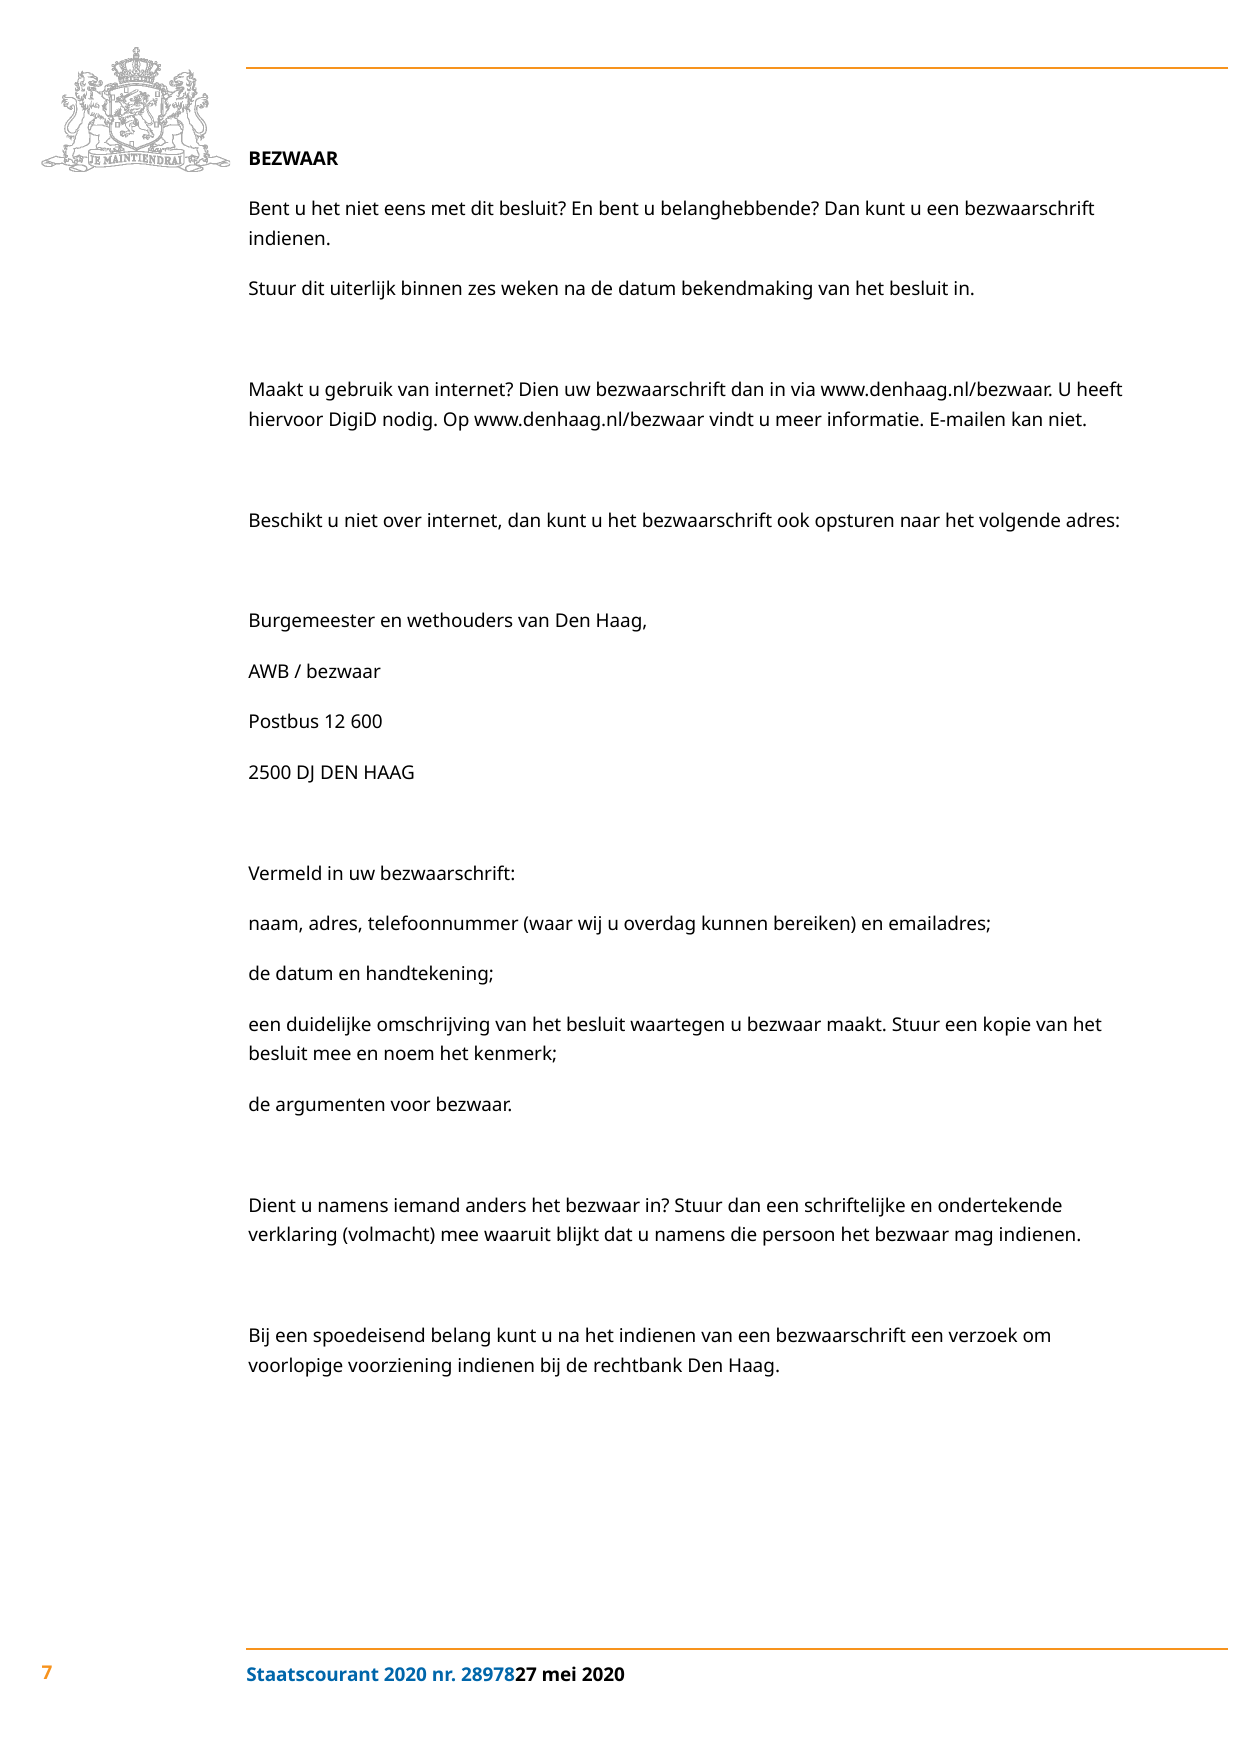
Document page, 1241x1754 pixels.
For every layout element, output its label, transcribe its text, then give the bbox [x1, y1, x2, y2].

picture [41, 47, 231, 172]
text Bent u het niet eens met dit besluit? En bent u belanghebbende? Dan kunt u een bezwaarschrift indienen. [248, 196, 1152, 251]
text Postbus 12 600 [248, 708, 1152, 734]
text de datum en handtekening; [248, 961, 1152, 986]
text Maakt u gebruik van internet? Dien uw bezwaarschrift dan in via www.denhaag.nl/bezwaar. U heeft hiervoor DigiD nodig. Op www.denhaag.nl/bezwaar vindt u meer informatie. E-mailen kan niet. [248, 376, 1152, 432]
text Beschikt u niet over internet, dan kunt u het bezwaarschrift ook opsturen naar het volgende adres: [248, 507, 1152, 533]
text BEZWAAR [248, 145, 1152, 171]
text Burgemeester en wethouders van Den Haag, [248, 608, 1152, 633]
text Bij een spoedeisend belang kunt u na het indienen van een bezwaarschrift een verzoek om voorlopige voorziening indienen bij de rechtbank Den Haag. [248, 1322, 1152, 1378]
text Vermeld in uw bezwaarschrift: [248, 860, 1152, 886]
text de argumenten voor bezwaar. [248, 1091, 1152, 1117]
text AWB / bezwaar [248, 658, 1152, 684]
text Dient u namens iemand anders het bezwaar in? Stuur dan een schriftelijke en ondertekende verklaring (volmacht) mee waaruit blijkt dat u namens die persoon het bezwaar mag indienen. [248, 1192, 1152, 1247]
text Stuur dit uiterlijk binnen zes weken na de datum bekendmaking van het besluit in. [248, 276, 1152, 301]
text 2500 DJ DEN HAAG [248, 759, 1152, 785]
text een duidelijke omschrijving van het besluit waartegen u bezwaar maakt. Stuur een kopie van het besluit mee en noem het kenmerk; [248, 1011, 1152, 1066]
text naam, adres, telefoonnummer (waar wij u overdag kunnen bereiken) en emailadres; [248, 910, 1152, 936]
